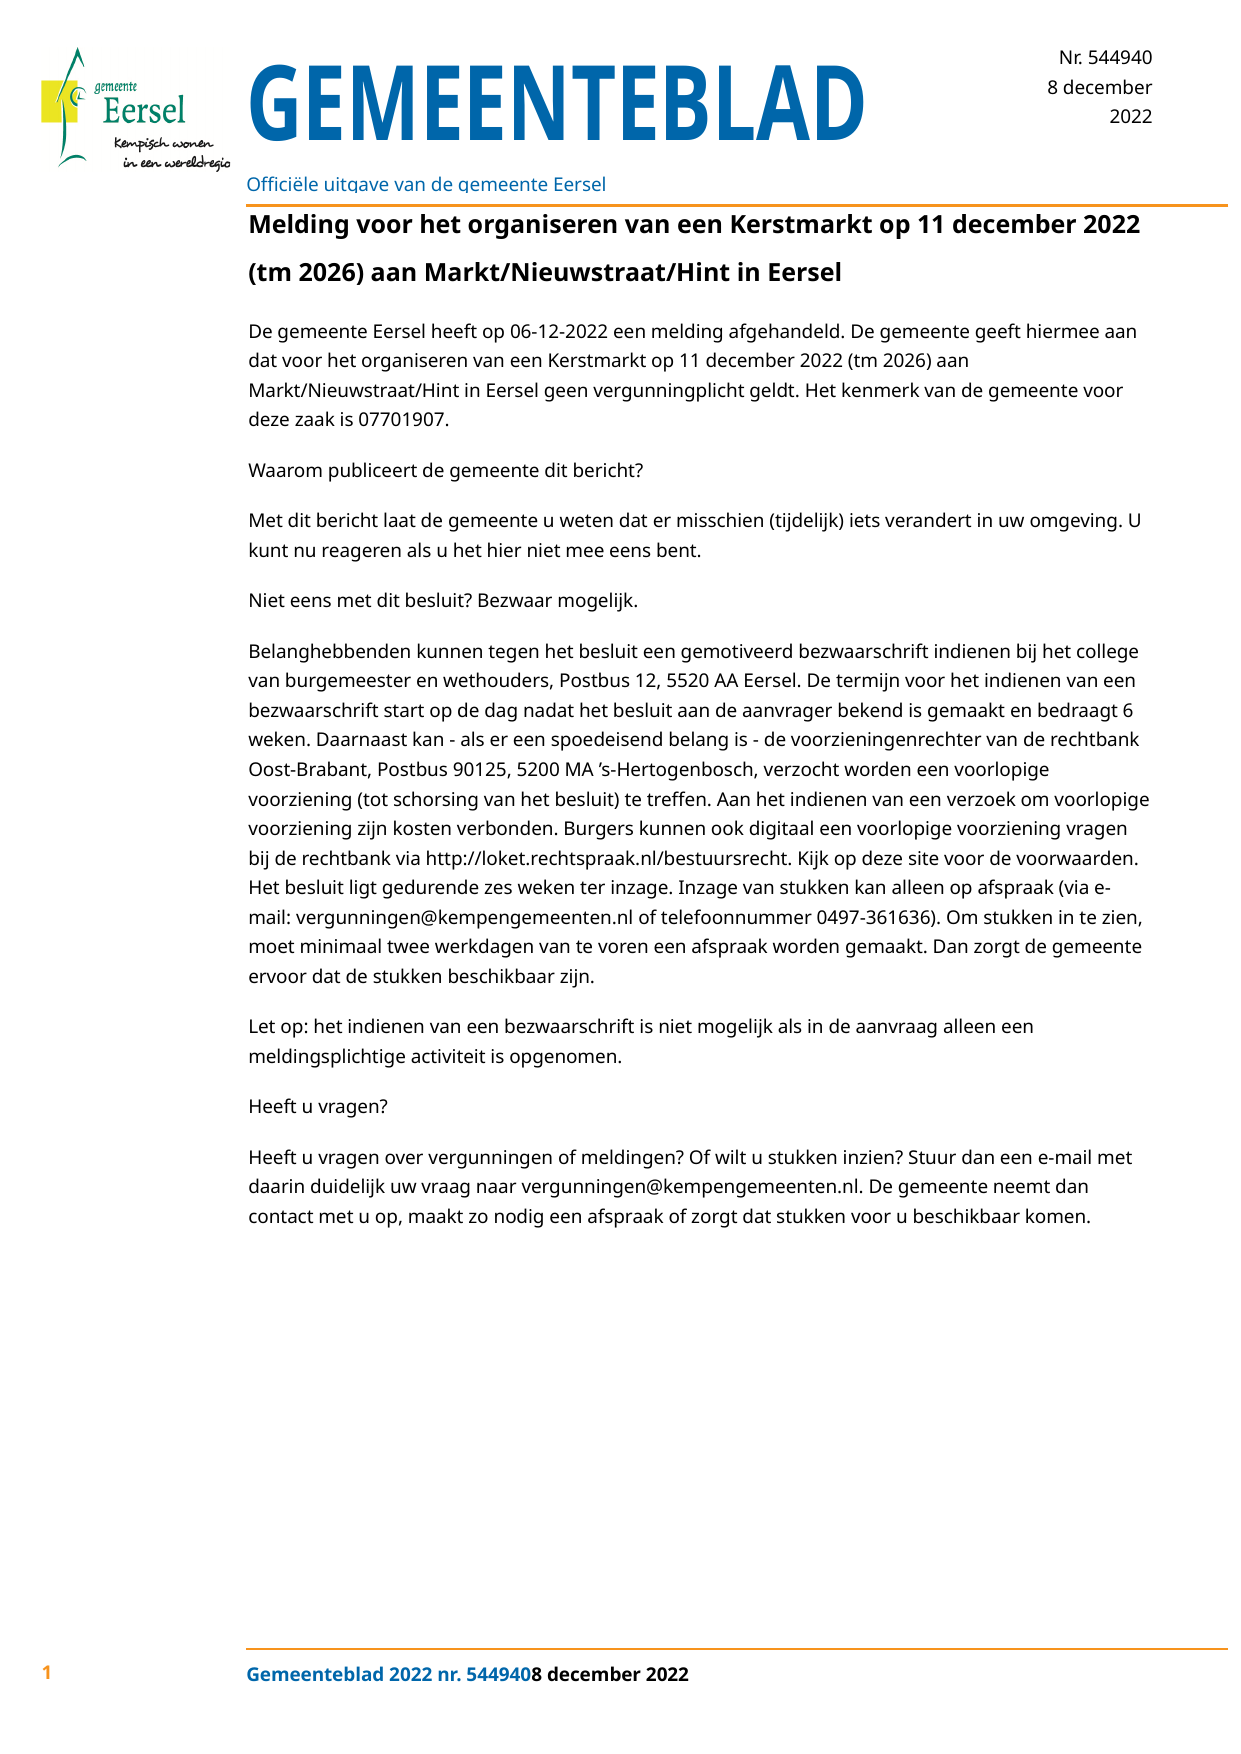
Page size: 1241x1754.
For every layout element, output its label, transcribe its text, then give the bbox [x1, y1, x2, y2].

text Belanghebbenden kunnen tegen het besluit een gemotiveerd bezwaarschrift indienen bij het college van burgemeester en wethouders, Postbus 12, 5520 AA Eersel. De termijn voor het indienen van een bezwaarschrift start op de dag nadat het besluit aan de aanvrager bekend is gemaakt en bedraagt 6 weken. Daarnaast kan - als er een spoedeisend belang is - de voorzieningenrechter van de rechtbank Oost-Brabant, Postbus 90125, 5200 MA ’s-Hertogenbosch, verzocht worden een voorlopige voorziening (tot schorsing van het besluit) te treffen. Aan het indienen van een verzoek om voorlopige voorziening zijn kosten verbonden. Burgers kunnen ook digitaal een voorlopige voorziening vragen bij de rechtbank via http://loket.rechtspraak.nl/bestuursrecht. Kijk op deze site voor de voorwaarden. Het besluit ligt gedurende zes weken ter inzage. Inzage van stukken kan alleen op afspraak (via e-mail: vergunningen@kempengemeenten.nl of telefoonnummer 0497-361636). Om stukken in te zien, moet minimaal twee werkdagen van te voren een afspraak worden gemaakt. Dan zorgt de gemeente ervoor dat de stukken beschikbaar zijn. [248, 638, 1152, 989]
text Heeft u vragen? [248, 1094, 1152, 1119]
text De gemeente Eersel heeft op 06-12-2022 een melding afgehandeld. De gemeente geeft hiermee aan dat voor het organiseren van een Kerstmarkt op 11 december 2022 (tm 2026) aan Markt/Nieuwstraat/Hint in Eersel geen vergunningplicht geldt. Het kenmerk van de gemeente voor deze zaak is 07701907. [248, 318, 1152, 432]
text Met dit bericht laat de gemeente u weten dat er misschien (tijdelijk) iets verandert in uw omgeving. U kunt nu reageren als u het hier niet mee eens bent. [248, 507, 1152, 563]
picture [41, 47, 231, 172]
text Let op: het indienen van een bezwaarschrift is niet mogelijk als in de aanvraag alleen een meldingsplichtige activiteit is opgenomen. [248, 1014, 1152, 1069]
text Heeft u vragen over vergunningen of meldingen? Of wilt u stukken inzien? Stuur dan een e-mail met daarin duidelijk uw vraag naar vergunningen@kempengemeenten.nl. De gemeente neemt dan contact met u op, maakt zo nodig een afspraak of zorgt dat stukken voor u beschikbaar komen. [248, 1144, 1152, 1229]
text Waarom publiceert de gemeente dit bericht? [248, 457, 1152, 483]
text Niet eens met dit besluit? Bezwaar mogelijk. [248, 587, 1152, 613]
text Melding voor het organiseren van een Kerstmarkt op 11 december 2022 (tm 2026) aan Markt/Nieuwstraat/Hint in Eersel [248, 207, 1152, 288]
